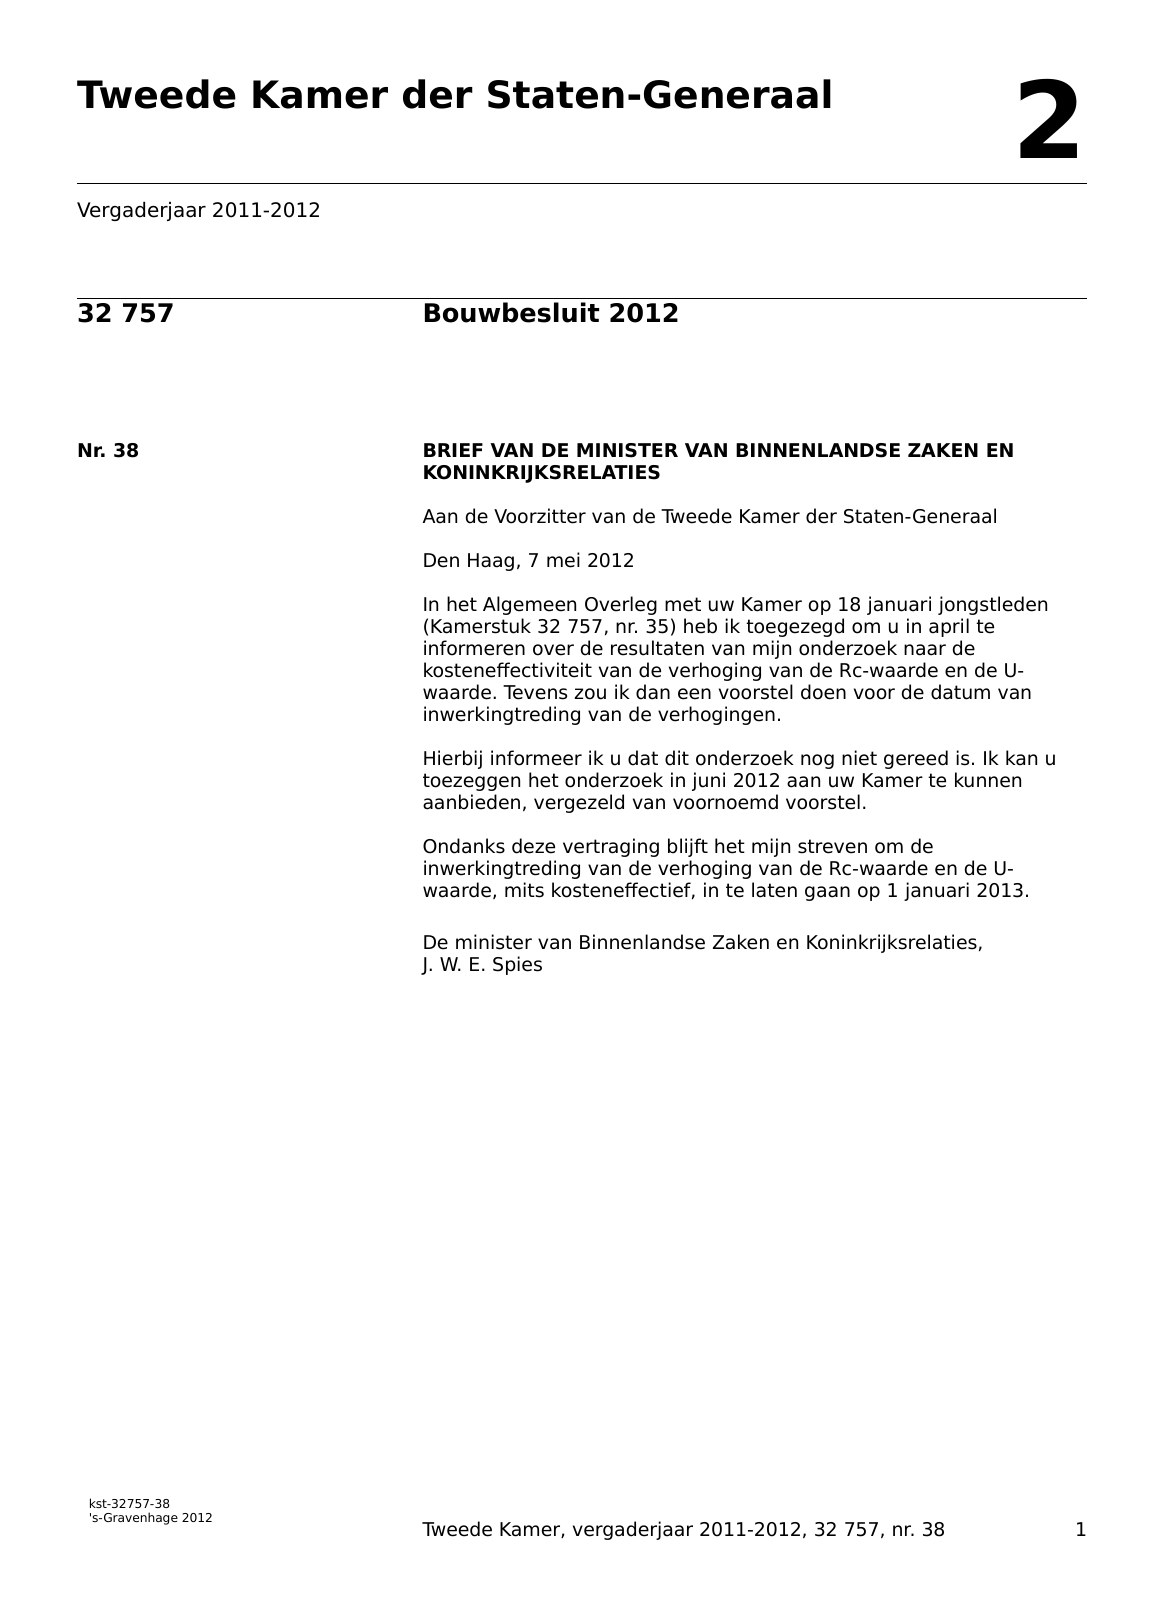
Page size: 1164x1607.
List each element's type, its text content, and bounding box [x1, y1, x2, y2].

text Den Haag, 7 mei 2012 [422, 550, 1087, 572]
table_header Tweede Kamer der Staten-Generaal [77, 59, 886, 183]
text Ondanks deze vertraging blijft het mijn streven om de inwerkingtreding van de verhoging van de Rc-waarde en de U-waarde, mits kosteneffectief, in te laten gaan op 1 januari 2013. [422, 836, 1087, 902]
subtitle 32 757 Bouwbesluit 2012 [77, 299, 1087, 329]
text Aan de Voorzitter van de Tweede Kamer der Staten-Generaal [422, 506, 1087, 528]
text De minister van Binnenlandse Zaken en Koninkrijksrelaties, J. W. E. Spies [422, 932, 1087, 976]
text Hierbij informeer ik u dat dit onderzoek nog niet gereed is. Ik kan u toezeggen het onderzoek in juni 2012 aan uw Kamer te kunnen aanbieden, vergezeld van voornoemd voorstel. [422, 748, 1087, 814]
table_header 2 [886, 59, 1087, 183]
text 's-Gravenhage 2012 [88, 1511, 323, 1525]
text kst-32757-38 [88, 1497, 323, 1511]
table_cell Vergaderjaar 2011-2012 [77, 184, 1087, 298]
text In het Algemeen Overleg met uw Kamer op 18 januari jongstleden (Kamerstuk 32 757, nr. 35) heb ik toegezegd om u in april te informeren over de resultaten van mijn onderzoek naar de kosteneffectiviteit van de verhoging van de Rc-waarde en de U-waarde. Tevens zou ik dan een voorstel doen voor de datum van inwerkingtreding van de verhogingen. [422, 594, 1087, 726]
subtitle Nr. 38 BRIEF VAN DE MINISTER VAN BINNENLANDSE ZAKEN EN KONINKRIJKSRELATIES [77, 440, 1087, 484]
